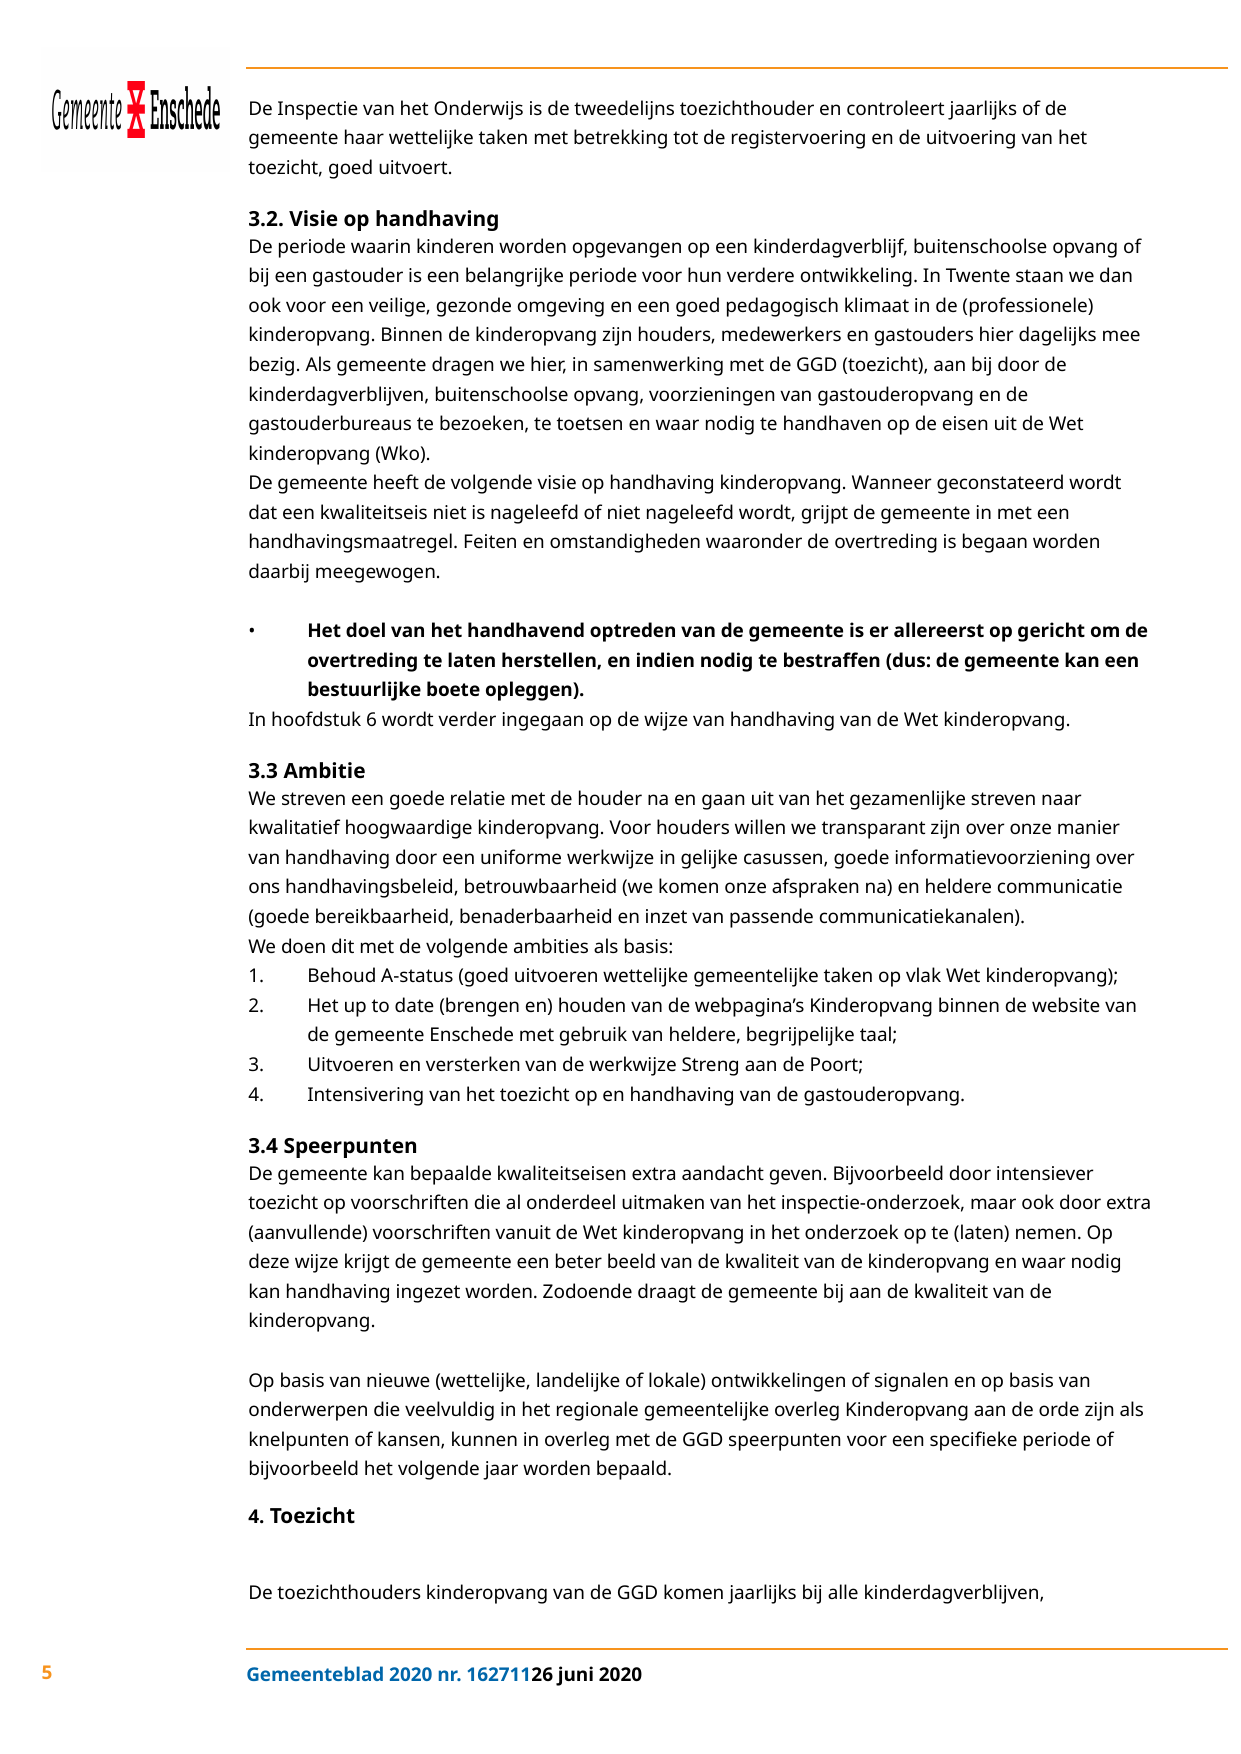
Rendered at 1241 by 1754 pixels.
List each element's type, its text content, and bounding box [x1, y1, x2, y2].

text Op basis van nieuwe (wettelijke, landelijke of lokale) ontwikkelingen of signalen en op basis van onderwerpen die veelvuldig in het regionale gemeentelijke overleg Kinderopvang aan de orde zijn als knelpunten of kansen, kunnen in overleg met de GGD speerpunten voor een specifieke periode of bijvoorbeeld het volgende jaar worden bepaald. [248, 1367, 1152, 1481]
text We streven een goede relatie met de houder na en gaan uit van het gezamenlijke streven naar kwalitatief hoogwaardige kinderopvang. Voor houders willen we transparant zijn over onze manier van handhaving door een uniforme werkwijze in gelijke casussen, goede informatievoorziening over ons handhavingsbeleid, betrouwbaarheid (we komen onze afspraken na) en heldere communicatie (goede bereikbaarheid, benaderbaarheid en inzet van passende communicatiekanalen). [248, 785, 1152, 929]
list Het doel van het handhavend optreden van de gemeente is er allereerst op gericht om de overtreding te laten herstellen, en indien nodig te bestraffen (dus: de gemeente kan een bestuurlijke boete opleggen). [248, 617, 1152, 702]
text 3.4 Speerpunten [248, 1131, 1152, 1160]
list Uitvoeren en versterken van de werkwijze Streng aan de Poort; [248, 1051, 1152, 1077]
text 3.2. Visie op handhaving [248, 204, 1152, 233]
text We doen dit met de volgende ambities als basis: [248, 933, 1152, 959]
text 4. Toezicht [248, 1501, 1152, 1529]
text De periode waarin kinderen worden opgevangen op een kinderdagverblijf, buitenschoolse opvang of bij een gastouder is een belangrijke periode voor hun verdere ontwikkeling. In Twente staan we dan ook voor een veilige, gezonde omgeving en een goed pedagogisch klimaat in de (professionele) kinderopvang. Binnen de kinderopvang zijn houders, medewerkers en gastouders hier dagelijks mee bezig. Als gemeente dragen we hier, in samenwerking met de GGD (toezicht), aan bij door de kinderdagverblijven, buitenschoolse opvang, voorzieningen van gastouderopvang en de gastouderbureaus te bezoeken, te toetsen en waar nodig te handhaven op de eisen uit de Wet kinderopvang (Wko). [248, 233, 1152, 466]
text In hoofdstuk 6 wordt verder ingegaan op de wijze van handhaving van de Wet kinderopvang. [248, 706, 1152, 732]
text De gemeente kan bepaalde kwaliteitseisen extra aandacht geven. Bijvoorbeeld door intensiever toezicht op voorschriften die al onderdeel uitmaken van het inspectie-onderzoek, maar ook door extra (aanvullende) voorschriften vanuit de Wet kinderopvang in het onderzoek op te (laten) nemen. Op deze wijze krijgt de gemeente een beter beeld van de kwaliteit van de kinderopvang en waar nodig kan handhaving ingezet worden. Zodoende draagt de gemeente bij aan de kwaliteit van de kinderopvang. [248, 1160, 1152, 1333]
text De Inspectie van het Onderwijs is de tweedelijns toezichthouder en controleert jaarlijks of de gemeente haar wettelijke taken met betrekking tot de registervoering en de uitvoering van het toezicht, goed uitvoert. [248, 95, 1152, 180]
picture [41, 47, 231, 172]
text De toezichthouders kinderopvang van de GGD komen jaarlijks bij alle kinderdagverblijven, [248, 1579, 1152, 1604]
list Behoud A-status (goed uitvoeren wettelijke gemeentelijke taken op vlak Wet kinderopvang); [248, 962, 1152, 988]
list Het up to date (brengen en) houden van de webpagina’s Kinderopvang binnen de website van de gemeente Enschede met gebruik van heldere, begrijpelijke taal; [248, 992, 1152, 1047]
list Intensivering van het toezicht op en handhaving van de gastouderopvang. [248, 1081, 1152, 1107]
text De gemeente heeft de volgende visie op handhaving kinderopvang. Wanneer geconstateerd wordt dat een kwaliteitseis niet is nageleefd of niet nageleefd wordt, grijpt de gemeente in met een handhavingsmaatregel. Feiten en omstandigheden waaronder de overtreding is begaan worden daarbij meegewogen. [248, 469, 1152, 584]
text 3.3 Ambitie [248, 757, 1152, 785]
